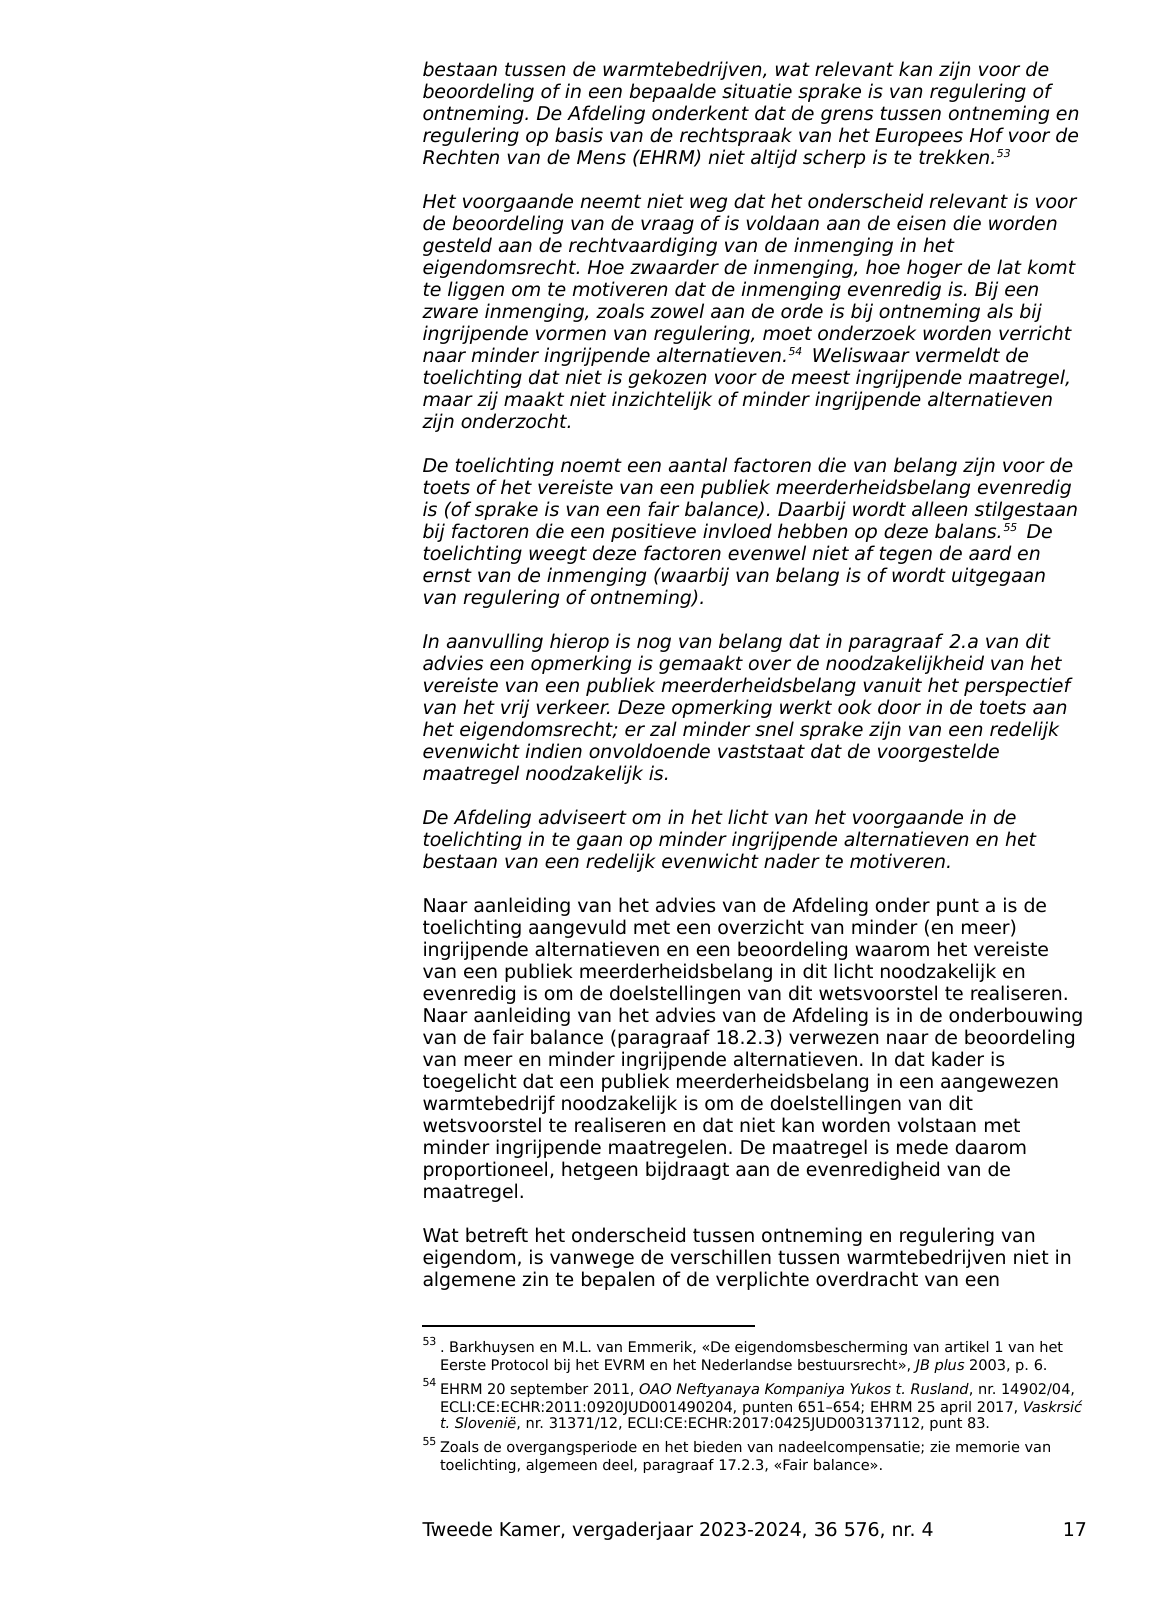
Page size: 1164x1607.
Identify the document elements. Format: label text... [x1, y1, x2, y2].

text EHRM 20 september 2011, OAO Neftyanaya Kompaniya Yukos t. Rusland, nr. 14902/04, ECLI:CE:ECHR:2011:0920JUD001490204, punten 651–654; EHRM 25 april 2017, Vaskrsić t. Slovenië, nr. 31371/12, ECLI:CE:ECHR:2017:0425JUD003137112, punt 83. [422, 1377, 1087, 1432]
text De toelichting noemt een aantal factoren die van belang zijn voor de toets of het vereiste van een publiek meerderheidsbelang evenredig is (of sprake is van een fair balance). Daarbij wordt alleen stilgestaan bij factoren die een positieve invloed hebben op deze balans. De toelichting weegt deze factoren evenwel niet af tegen de aard en ernst van de inmenging (waarbij van belang is of wordt uitgegaan van regulering of ontneming). [422, 455, 1087, 609]
text bestaan tussen de warmtebedrijven, wat relevant kan zijn voor de beoordeling of in een bepaalde situatie sprake is van regulering of ontneming. De Afdeling onderkent dat de grens tussen ontneming en regulering op basis van de rechtspraak van het Europees Hof voor de Rechten van de Mens (EHRM) niet altijd scherp is te trekken. [422, 59, 1087, 169]
text Zoals de overgangsperiode en het bieden van nadeelcompensatie; zie memorie van toelichting, algemeen deel, paragraaf 17.2.3, «Fair balance». [422, 1435, 1087, 1474]
text Het voorgaande neemt niet weg dat het onderscheid relevant is voor de beoordeling van de vraag of is voldaan aan de eisen die worden gesteld aan de rechtvaardiging van de inmenging in het eigendomsrecht. Hoe zwaarder de inmenging, hoe hoger de lat komt te liggen om te motiveren dat de inmenging evenredig is. Bij een zware inmenging, zoals zowel aan de orde is bij ontneming als bij ingrijpende vormen van regulering, moet onderzoek worden verricht naar minder ingrijpende alternatieven. Weliswaar vermeldt de toelichting dat niet is gekozen voor de meest ingrijpende maatregel, maar zij maakt niet inzichtelijk of minder ingrijpende alternatieven zijn onderzocht. [422, 191, 1087, 433]
text De Afdeling adviseert om in het licht van het voorgaande in de toelichting in te gaan op minder ingrijpende alternatieven en het bestaan van een redelijk evenwicht nader te motiveren. [422, 807, 1087, 873]
text In aanvulling hierop is nog van belang dat in paragraaf 2.a van dit advies een opmerking is gemaakt over de noodzakelijkheid van het vereiste van een publiek meerderheidsbelang vanuit het perspectief van het vrij verkeer. Deze opmerking werkt ook door in de toets aan het eigendomsrecht; er zal minder snel sprake zijn van een redelijk evenwicht indien onvoldoende vaststaat dat de voorgestelde maatregel noodzakelijk is. [422, 631, 1087, 785]
text . Barkhuysen en M.L. van Emmerik, «De eigendomsbescherming van artikel 1 van het Eerste Protocol bij het EVRM en het Nederlandse bestuursrecht», JB plus 2003, p. 6. [422, 1335, 1087, 1374]
text Naar aanleiding van het advies van de Afdeling onder punt a is de toelichting aangevuld met een overzicht van minder (en meer) ingrijpende alternatieven en een beoordeling waarom het vereiste van een publiek meerderheidsbelang in dit licht noodzakelijk en evenredig is om de doelstellingen van dit wetsvoorstel te realiseren. Naar aanleiding van het advies van de Afdeling is in de onderbouwing van de fair balance (paragraaf 18.2.3) verwezen naar de beoordeling van meer en minder ingrijpende alternatieven. In dat kader is toegelicht dat een publiek meerderheidsbelang in een aangewezen warmtebedrijf noodzakelijk is om de doelstellingen van dit wetsvoorstel te realiseren en dat niet kan worden volstaan met minder ingrijpende maatregelen. De maatregel is mede daarom proportioneel, hetgeen bijdraagt aan de evenredigheid van de maatregel. [422, 895, 1087, 1203]
text Wat betreft het onderscheid tussen ontneming en regulering van eigendom, is vanwege de verschillen tussen warmtebedrijven niet in algemene zin te bepalen of de verplichte overdracht van een [422, 1225, 1087, 1291]
